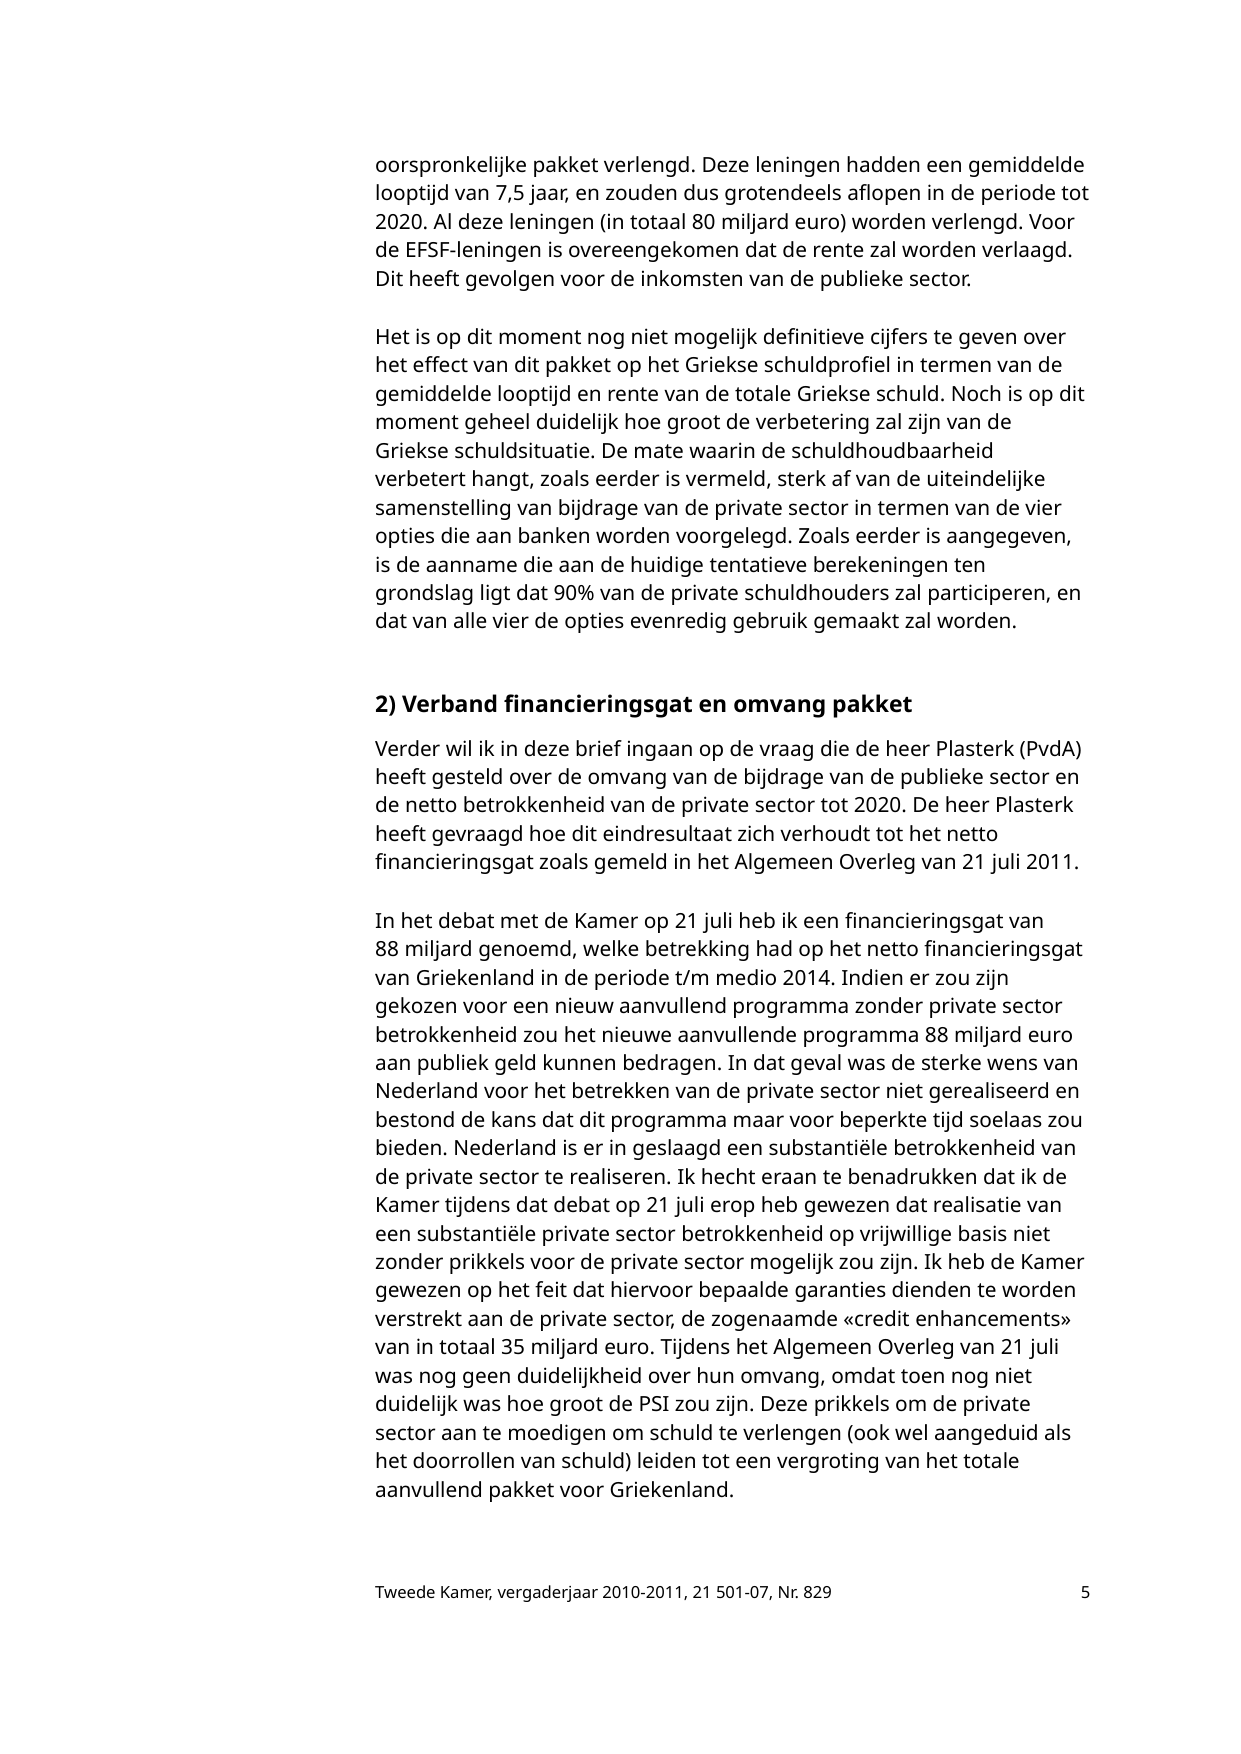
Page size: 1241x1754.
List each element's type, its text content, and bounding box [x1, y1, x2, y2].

text Het is op dit moment nog niet mogelijk definitieve cijfers te geven over het effect van dit pakket op het Griekse schuldprofiel in termen van de gemiddelde looptijd en rente van de totale Griekse schuld. Noch is op dit moment geheel duidelijk hoe groot de verbetering zal zijn van de Griekse schuldsituatie. De mate waarin de schuldhoudbaarheid verbetert hangt, zoals eerder is vermeld, sterk af van de uiteindelijke samenstelling van bijdrage van de private sector in termen van de vier opties die aan banken worden voorgelegd. Zoals eerder is aangegeven, is de aanname die aan de huidige tentatieve berekeningen ten grondslag ligt dat 90% van de private schuldhouders zal participeren, en dat van alle vier de opties evenredig gebruik gemaakt zal worden. [375, 322, 1090, 635]
subtitle 2) Verband financieringsgat en omvang pakket [375, 687, 1090, 719]
text Verder wil ik in deze brief ingaan op de vraag die de heer Plasterk (PvdA) heeft gesteld over de omvang van de bijdrage van de publieke sector en de netto betrokkenheid van de private sector tot 2020. De heer Plasterk heeft gevraagd hoe dit eindresultaat zich verhoudt tot het netto financieringsgat zoals gemeld in het Algemeen Overleg van 21 juli 2011. [375, 734, 1090, 876]
text oorspronkelijke pakket verlengd. Deze leningen hadden een gemiddelde looptijd van 7,5 jaar, en zouden dus grotendeels aflopen in de periode tot 2020. Al deze leningen (in totaal 80 miljard euro) worden verlengd. Voor de EFSF-leningen is overeengekomen dat de rente zal worden verlaagd. Dit heeft gevolgen voor de inkomsten van de publieke sector. [375, 150, 1090, 292]
text In het debat met de Kamer op 21 juli heb ik een financieringsgat van 88 miljard genoemd, welke betrekking had op het netto financieringsgat van Griekenland in de periode t/m medio 2014. Indien er zou zijn gekozen voor een nieuw aanvullend programma zonder private sector betrokkenheid zou het nieuwe aanvullende programma 88 miljard euro aan publiek geld kunnen bedragen. In dat geval was de sterke wens van Nederland voor het betrekken van de private sector niet gerealiseerd en bestond de kans dat dit programma maar voor beperkte tijd soelaas zou bieden. Nederland is er in geslaagd een substantiële betrokkenheid van de private sector te realiseren. Ik hecht eraan te benadrukken dat ik de Kamer tijdens dat debat op 21 juli erop heb gewezen dat realisatie van een substantiële private sector betrokkenheid op vrijwillige basis niet zonder prikkels voor de private sector mogelijk zou zijn. Ik heb de Kamer gewezen op het feit dat hiervoor bepaalde garanties dienden te worden verstrekt aan de private sector, de zogenaamde «credit enhancements» van in totaal 35 miljard euro. Tijdens het Algemeen Overleg van 21 juli was nog geen duidelijkheid over hun omvang, omdat toen nog niet duidelijk was hoe groot de PSI zou zijn. Deze prikkels om de private sector aan te moedigen om schuld te verlengen (ook wel aangeduid als het doorrollen van schuld) leiden tot een vergroting van het totale aanvullend pakket voor Griekenland. [375, 906, 1090, 1503]
